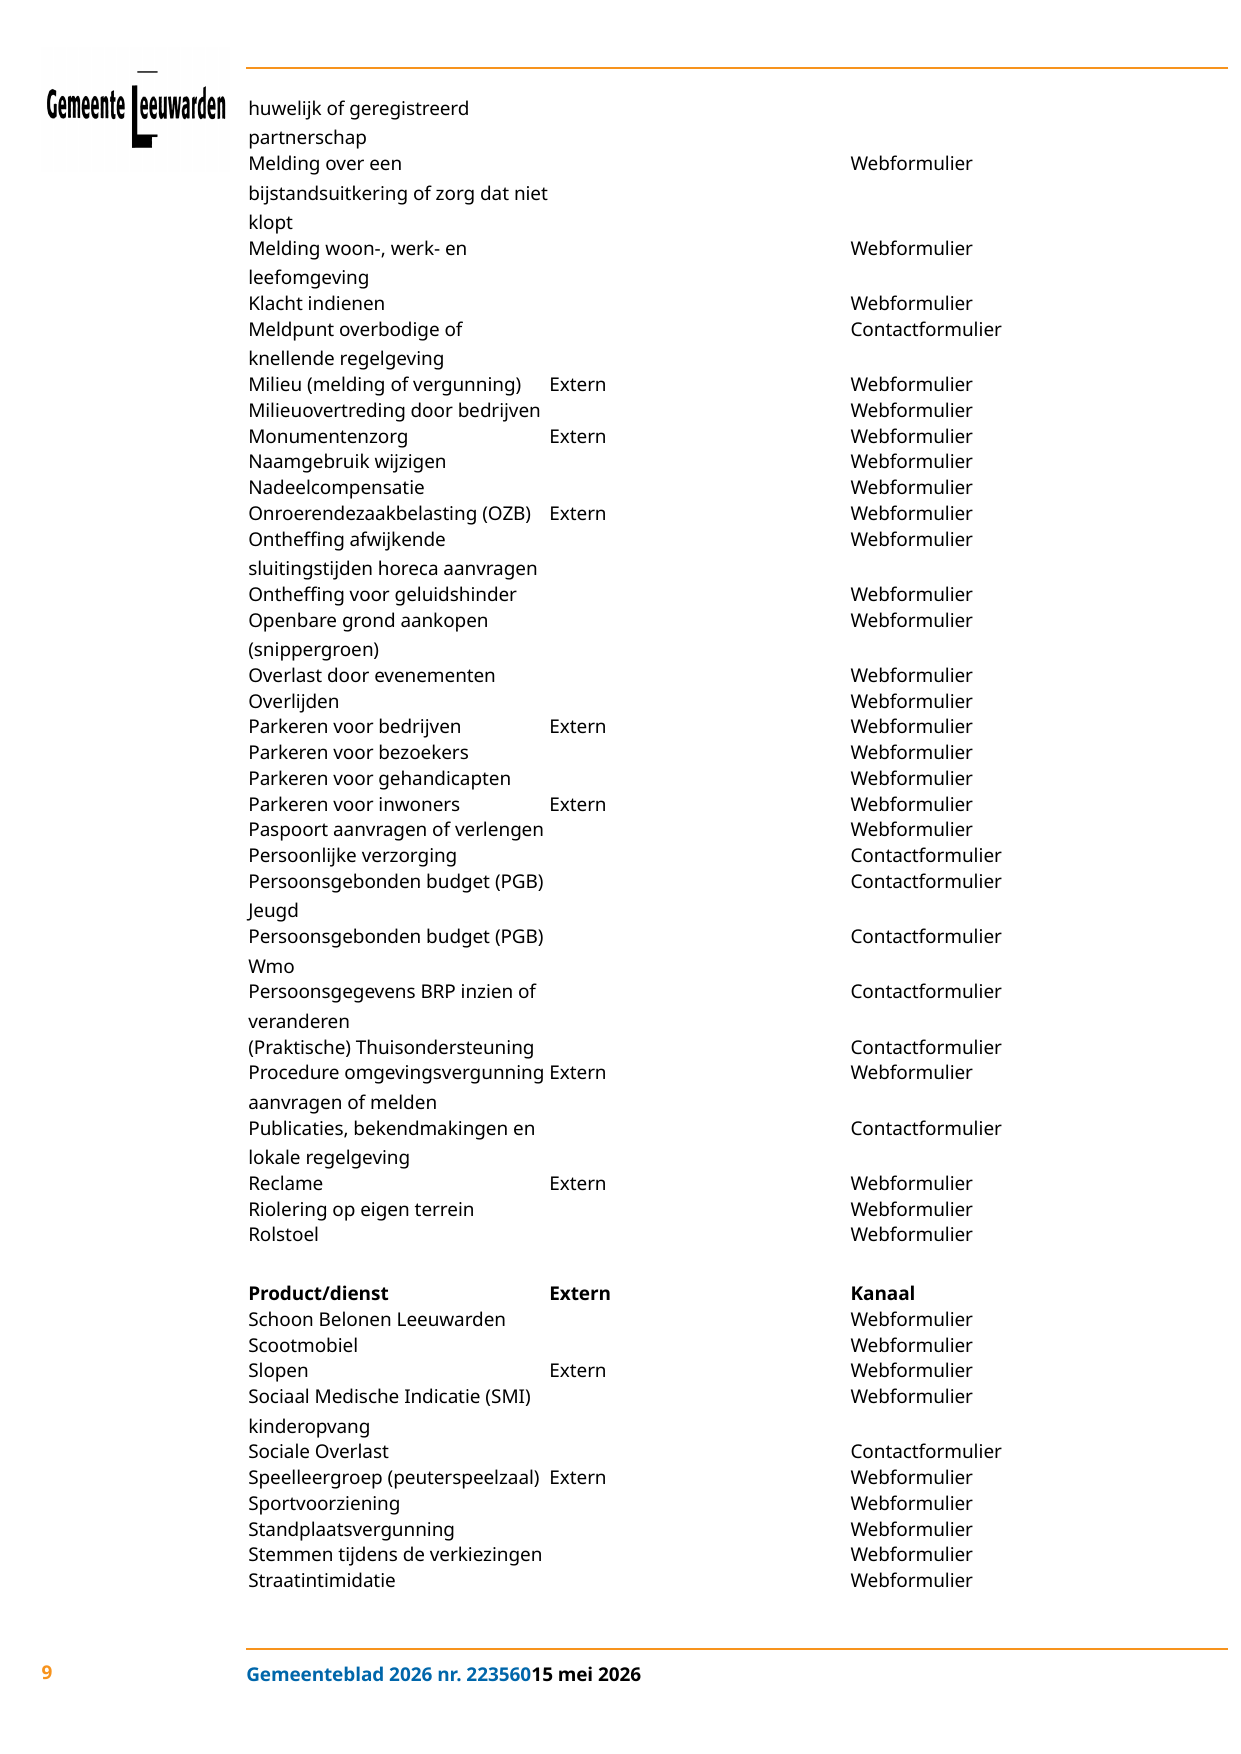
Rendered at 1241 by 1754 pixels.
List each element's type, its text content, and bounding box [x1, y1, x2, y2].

table_cell Overlijden [248, 688, 549, 713]
table_cell [549, 1034, 850, 1059]
table_cell Webformulier [850, 581, 1152, 607]
table_cell [549, 290, 850, 316]
table_cell Contactformulier [850, 979, 1152, 1034]
table_cell Webformulier [850, 1567, 1152, 1593]
table_cell Webformulier [850, 500, 1152, 526]
table_cell Slopen [248, 1358, 549, 1383]
table_cell Sociaal Medische Indicatie (SMI) kinderopvang [248, 1383, 549, 1438]
table_cell Nadeelcompensatie [248, 474, 549, 500]
table_header Extern [549, 1280, 850, 1306]
table_cell Ontheffing afwijkende sluitingstijden horeca aanvragen [248, 526, 549, 581]
table_cell [549, 1196, 850, 1222]
table_cell huwelijk of geregistreerd partnerschap [248, 95, 549, 150]
table_cell [549, 316, 850, 371]
table_cell Klacht indienen [248, 290, 549, 316]
table_cell Extern [549, 1060, 850, 1115]
table_cell Contactformulier [850, 1034, 1152, 1059]
table_header Product/dienst [248, 1280, 549, 1306]
table_cell Webformulier [850, 449, 1152, 474]
table_cell [549, 1567, 850, 1593]
table_cell [549, 607, 850, 662]
table_cell Webformulier [850, 1464, 1152, 1490]
table_cell Parkeren voor gehandicapten [248, 765, 549, 791]
table_cell [549, 150, 850, 235]
table_cell Meldpunt overbodige of knellende regelgeving [248, 316, 549, 371]
table_cell Contactformulier [850, 923, 1152, 978]
table_cell Webformulier [850, 526, 1152, 581]
table_cell Webformulier [850, 1383, 1152, 1438]
table_cell [549, 842, 850, 868]
table_cell [549, 474, 850, 500]
table_cell Riolering op eigen terrein [248, 1196, 549, 1222]
table_cell [549, 662, 850, 688]
table_header Kanaal [850, 1280, 1152, 1306]
table_cell Webformulier [850, 791, 1152, 816]
table_cell Speelleergroep (peuterspeelzaal) [248, 1464, 549, 1490]
table_cell Persoonlijke verzorging [248, 842, 549, 868]
table_cell Webformulier [850, 474, 1152, 500]
table_cell Webformulier [850, 714, 1152, 739]
table_cell Standplaatsvergunning [248, 1516, 549, 1541]
table_cell Procedure omgevingsvergunning aanvragen of melden [248, 1060, 549, 1115]
table_cell [549, 581, 850, 607]
table_cell Sociale Overlast [248, 1439, 549, 1464]
table_cell [549, 526, 850, 581]
table_cell Extern [549, 371, 850, 397]
table_cell Webformulier [850, 1541, 1152, 1567]
table_cell Sportvoorziening [248, 1490, 549, 1516]
table_cell Webformulier [850, 662, 1152, 688]
table_cell Parkeren voor inwoners [248, 791, 549, 816]
table_cell Webformulier [850, 607, 1152, 662]
table_cell Straatintimidatie [248, 1567, 549, 1593]
table_cell Webformulier [850, 765, 1152, 791]
table_cell Extern [549, 1464, 850, 1490]
table_cell [850, 95, 1152, 150]
table_cell Paspoort aanvragen of verlengen [248, 816, 549, 842]
table_cell Publicaties, bekendmakingen en lokale regelgeving [248, 1115, 549, 1170]
table_cell Milieuovertreding door bedrijven [248, 397, 549, 423]
table_cell Contactformulier [850, 842, 1152, 868]
table_cell Contactformulier [850, 316, 1152, 371]
table_cell (Praktische) Thuisondersteuning [248, 1034, 549, 1059]
table_cell Webformulier [850, 1170, 1152, 1196]
table_cell Parkeren voor bedrijven [248, 714, 549, 739]
table_cell Stemmen tijdens de verkiezingen [248, 1541, 549, 1567]
table_cell Persoonsgegevens BRP inzien of veranderen [248, 979, 549, 1034]
table_cell Webformulier [850, 1358, 1152, 1383]
table_cell Webformulier [850, 423, 1152, 448]
table_cell Openbare grond aankopen (snippergroen) [248, 607, 549, 662]
table_cell Parkeren voor bezoekers [248, 739, 549, 765]
table_cell Reclame [248, 1170, 549, 1196]
table_cell Webformulier [850, 739, 1152, 765]
table_cell Rolstoel [248, 1222, 549, 1247]
table_cell Extern [549, 423, 850, 448]
table_cell [549, 816, 850, 842]
table_cell [549, 1115, 850, 1170]
table_cell Webformulier [850, 816, 1152, 842]
table_cell [549, 688, 850, 713]
table_cell [549, 979, 850, 1034]
table_cell Webformulier [850, 1060, 1152, 1115]
table_cell [549, 397, 850, 423]
table_cell Schoon Belonen Leeuwarden [248, 1306, 549, 1332]
table_cell [549, 1541, 850, 1567]
table_cell [549, 449, 850, 474]
table_cell Extern [549, 500, 850, 526]
table_cell Persoonsgebonden budget (PGB) Wmo [248, 923, 549, 978]
table_cell [549, 1439, 850, 1464]
table_cell [549, 95, 850, 150]
table_cell Onroerendezaakbelasting (OZB) [248, 500, 549, 526]
table_cell Webformulier [850, 235, 1152, 290]
table_cell Webformulier [850, 1222, 1152, 1247]
table_cell Webformulier [850, 150, 1152, 235]
table_cell [549, 1332, 850, 1357]
table_cell [549, 868, 850, 923]
table_cell Extern [549, 1170, 850, 1196]
table_cell Webformulier [850, 1516, 1152, 1541]
table_cell [549, 923, 850, 978]
table_cell Persoonsgebonden budget (PGB) Jeugd [248, 868, 549, 923]
table_cell Webformulier [850, 1306, 1152, 1332]
table_cell Webformulier [850, 397, 1152, 423]
table_cell Scootmobiel [248, 1332, 549, 1357]
table_cell Melding over een bijstandsuitkering of zorg dat niet klopt [248, 150, 549, 235]
table_cell Webformulier [850, 688, 1152, 713]
table_cell [549, 1222, 850, 1247]
table_cell Webformulier [850, 1490, 1152, 1516]
table_cell Webformulier [850, 1196, 1152, 1222]
table_cell [549, 1516, 850, 1541]
table_cell Contactformulier [850, 868, 1152, 923]
table_cell Webformulier [850, 1332, 1152, 1357]
table_cell [549, 1383, 850, 1438]
table_cell Naamgebruik wijzigen [248, 449, 549, 474]
table_cell Contactformulier [850, 1439, 1152, 1464]
table_cell Extern [549, 791, 850, 816]
table_cell Milieu (melding of vergunning) [248, 371, 549, 397]
table_cell Monumentenzorg [248, 423, 549, 448]
table_cell [549, 739, 850, 765]
picture [41, 47, 231, 172]
table_cell Ontheffing voor geluidshinder [248, 581, 549, 607]
table_cell [549, 1490, 850, 1516]
table_cell Webformulier [850, 290, 1152, 316]
table_cell [549, 1306, 850, 1332]
table_cell Webformulier [850, 371, 1152, 397]
table_cell Overlast door evenementen [248, 662, 549, 688]
table_cell Extern [549, 1358, 850, 1383]
table_cell [549, 235, 850, 290]
table_cell Melding woon-, werk- en leefomgeving [248, 235, 549, 290]
table_cell Contactformulier [850, 1115, 1152, 1170]
table_cell [549, 765, 850, 791]
table_cell Extern [549, 714, 850, 739]
